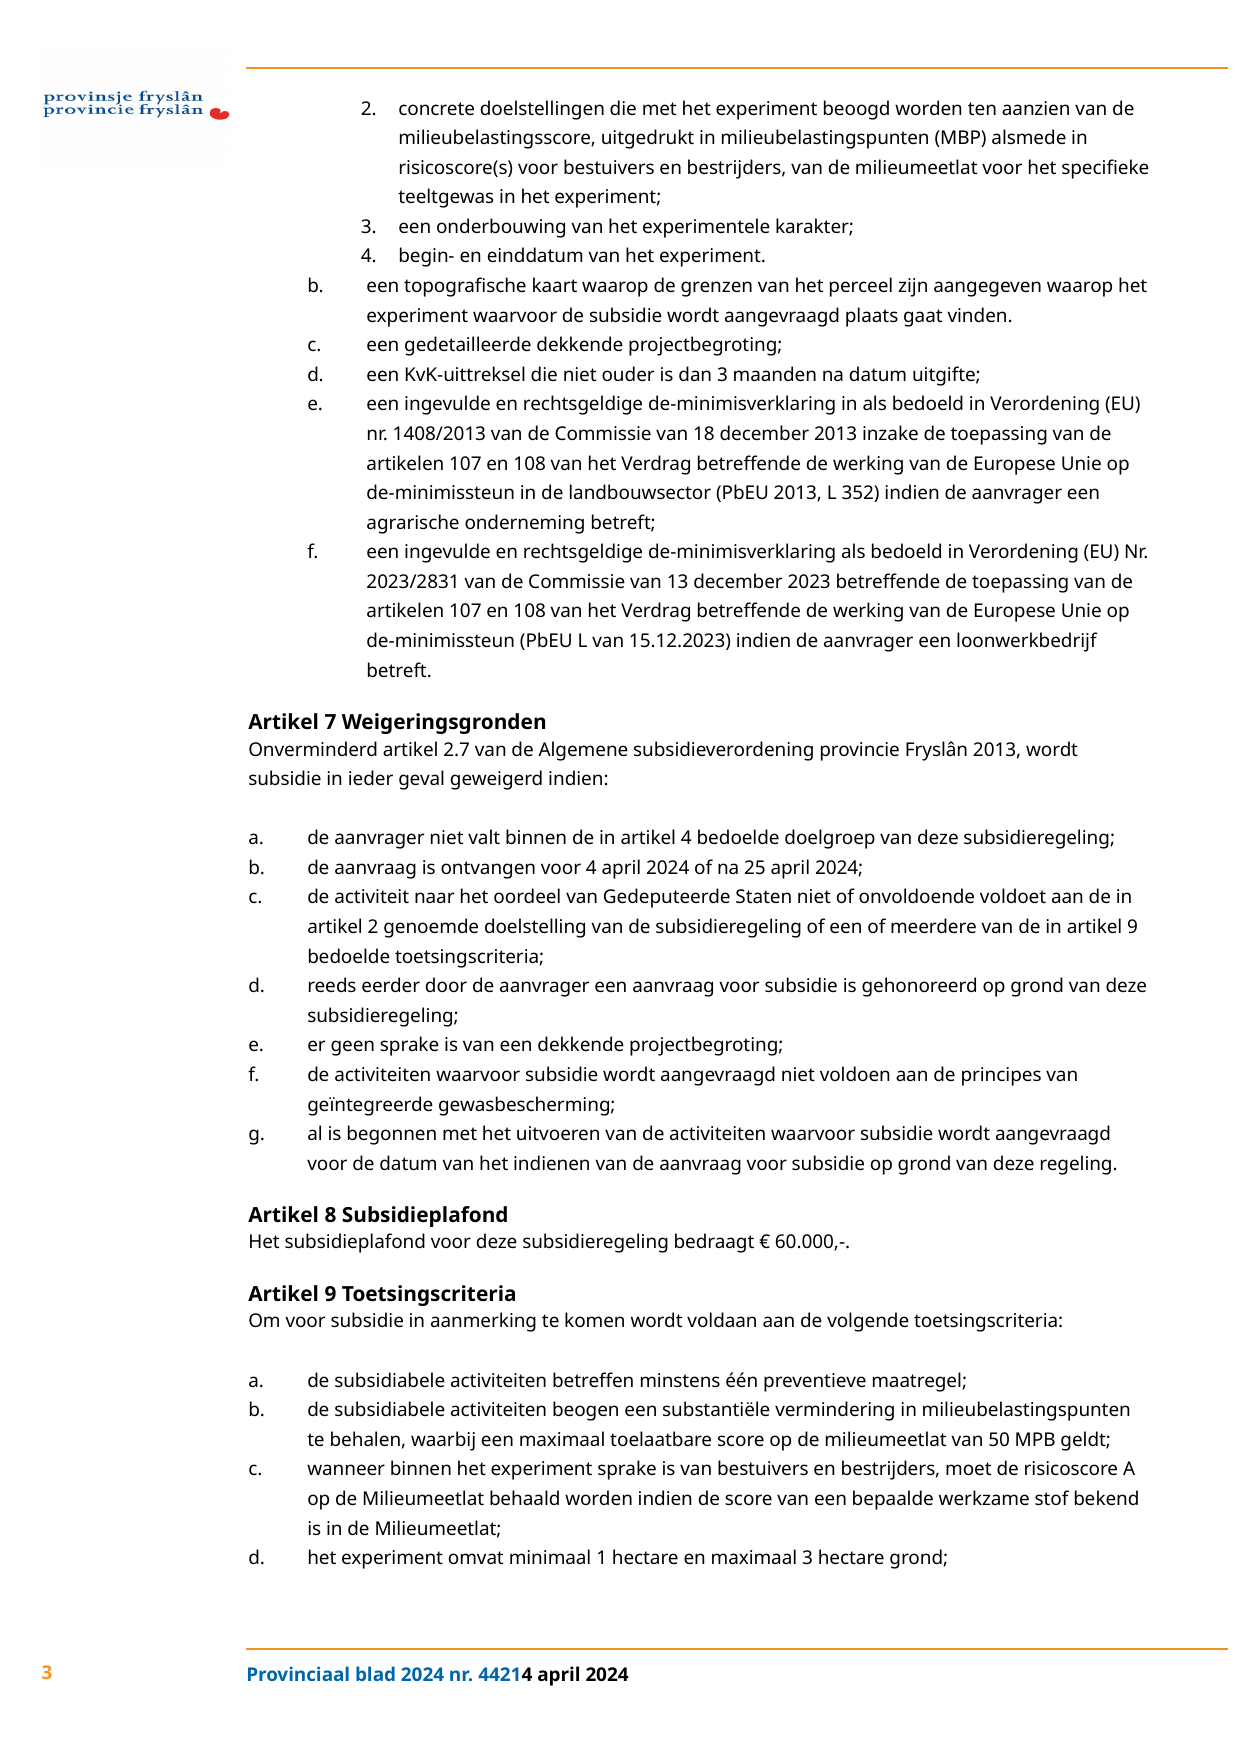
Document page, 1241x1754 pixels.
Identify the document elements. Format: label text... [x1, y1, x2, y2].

list al is begonnen met het uitvoeren van de activiteiten waarvoor subsidie wordt aangevraagd voor de datum van het indienen van de aanvraag voor subsidie op grond van deze regeling. [248, 1120, 1152, 1176]
text Om voor subsidie in aanmerking te komen wordt voldaan aan de volgende toetsingscriteria: [248, 1308, 1152, 1333]
list een ingevulde en rechtsgeldige de-minimisverklaring in als bedoeld in Verordening (EU) nr. 1408/2013 van de Commissie van 18 december 2013 inzake de toepassing van de artikelen 107 en 108 van het Verdrag betreffende de werking van de Europese Unie op de-minimissteun in de landbouwsector (PbEU 2013, L 352) indien de aanvrager een agrarische onderneming betreft; [307, 391, 1152, 535]
list de subsidiabele activiteiten betreffen minstens één preventieve maatregel; [248, 1367, 1152, 1392]
text Artikel 8 Subsidieplafond [248, 1200, 1152, 1229]
text Onverminderd artikel 2.7 van de Algemene subsidieverordening provincie Fryslân 2013, wordt subsidie in ieder geval geweigerd indien: [248, 736, 1152, 791]
list een ingevulde en rechtsgeldige de-minimisverklaring als bedoeld in Verordening (EU) Nr. 2023/2831 van de Commissie van 13 december 2023 betreffende de toepassing van de artikelen 107 en 108 van het Verdrag betreffende de werking van de Europese Unie op de-minimissteun (PbEU L van 15.12.2023) indien de aanvrager een loonwerkbedrijf betreft. [307, 538, 1152, 683]
list een KvK-uittreksel die niet ouder is dan 3 maanden na datum uitgifte; [307, 361, 1152, 387]
list de subsidiabele activiteiten beogen een substantiële vermindering in milieubelastingspunten te behalen, waarbij een maximaal toelaatbare score op de milieumeetlat van 50 MPB geldt; [248, 1396, 1152, 1452]
list concrete doelstellingen die met het experiment beoogd worden ten aanzien van de milieubelastingsscore, uitgedrukt in milieubelastingspunten (MBP) alsmede in risicoscore(s) voor bestuivers en bestrijders, van de milieumeetlat voor het specifieke teeltgewas in het experiment; [361, 95, 1152, 209]
list de aanvraag is ontvangen voor 4 april 2024 of na 25 april 2024; [248, 854, 1152, 880]
list de activiteiten waarvoor subsidie wordt aangevraagd niet voldoen aan de principes van geïntegreerde gewasbescherming; [248, 1061, 1152, 1116]
list een gedetailleerde dekkende projectbegroting; [307, 331, 1152, 357]
list de activiteit naar het oordeel van Gedeputeerde Staten niet of onvoldoende voldoet aan de in artikel 2 genoemde doelstelling van de subsidieregeling of een of meerdere van de in artikel 9 bedoelde toetsingscriteria; [248, 884, 1152, 968]
list een onderbouwing van het experimentele karakter; [361, 213, 1152, 239]
list reeds eerder door de aanvrager een aanvraag voor subsidie is gehonoreerd op grond van deze subsidieregeling; [248, 972, 1152, 1028]
list het experiment omvat minimaal 1 hectare en maximaal 3 hectare grond; [248, 1544, 1152, 1570]
list er geen sprake is van een dekkende projectbegroting; [248, 1032, 1152, 1057]
list wanneer binnen het experiment sprake is van bestuivers en bestrijders, moet de risicoscore A op de Milieumeetlat behaald worden indien de score van een bepaalde werkzame stof bekend is in de Milieumeetlat; [248, 1456, 1152, 1540]
list begin- en einddatum van het experiment. [361, 243, 1152, 268]
list de aanvrager niet valt binnen de in artikel 4 bedoelde doelgroep van deze subsidieregeling; [248, 824, 1152, 850]
text Het subsidieplafond voor deze subsidieregeling bedraagt € 60.000,-. [248, 1229, 1152, 1254]
list een topografische kaart waarop de grenzen van het perceel zijn aangegeven waarop het experiment waarvoor de subsidie wordt aangevraagd plaats gaat vinden. [307, 272, 1152, 328]
picture [41, 47, 231, 172]
text Artikel 9 Toetsingscriteria [248, 1279, 1152, 1308]
text Artikel 7 Weigeringsgronden [248, 707, 1152, 736]
